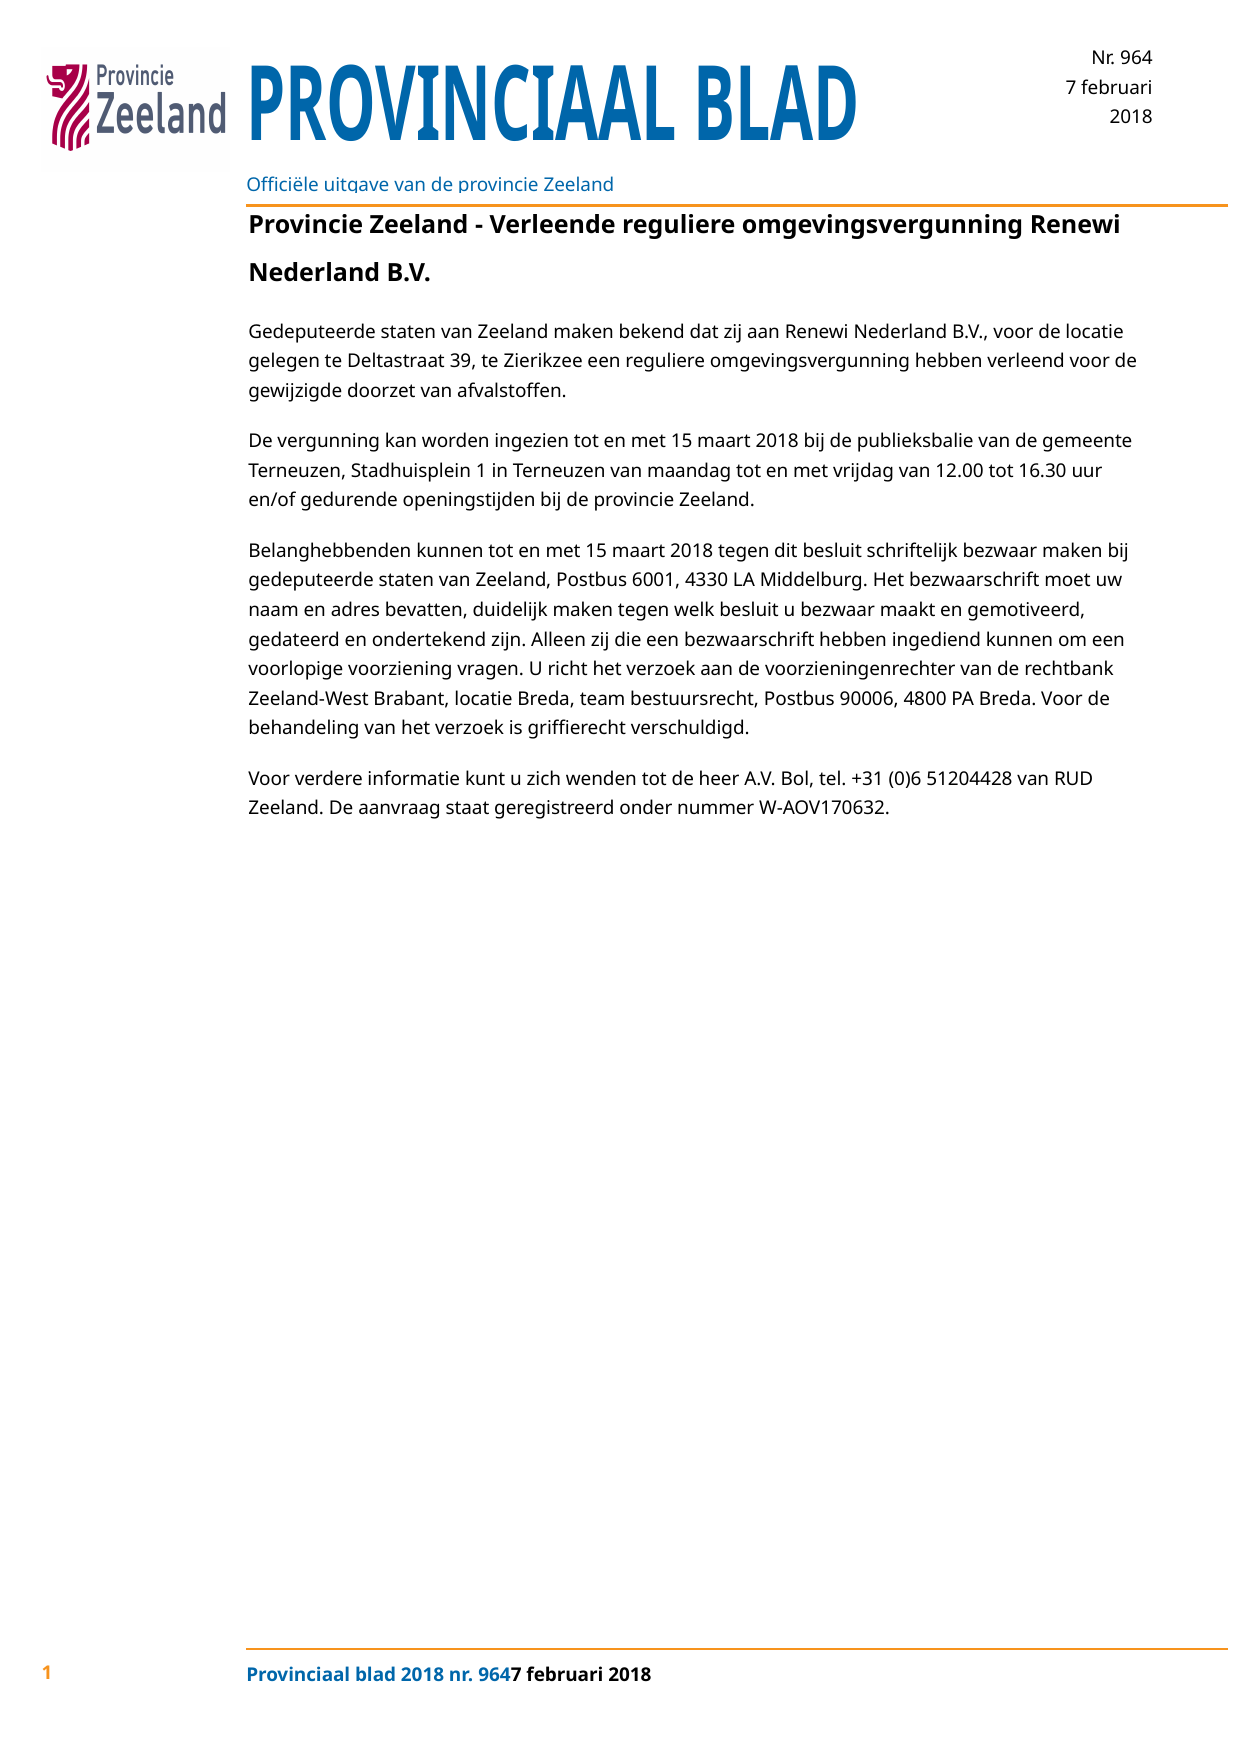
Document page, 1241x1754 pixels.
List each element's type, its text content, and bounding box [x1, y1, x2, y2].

text Gedeputeerde staten van Zeeland maken bekend dat zij aan Renewi Nederland B.V., voor de locatie gelegen te Deltastraat 39, te Zierikzee een reguliere omgevingsvergunning hebben verleend voor de gewijzigde doorzet van afvalstoffen. [248, 318, 1152, 403]
text Voor verdere informatie kunt u zich wenden tot de heer A.V. Bol, tel. +31 (0)6 51204428 van RUD Zeeland. De aanvraag staat geregistreerd onder nummer W-AOV170632. [248, 765, 1152, 820]
picture [41, 47, 231, 172]
text Provincie Zeeland - Verleende reguliere omgevingsvergunning Renewi Nederland B.V. [248, 207, 1152, 288]
text De vergunning kan worden ingezien tot en met 15 maart 2018 bij de publieksbalie van de gemeente Terneuzen, Stadhuisplein 1 in Terneuzen van maandag tot en met vrijdag van 12.00 tot 16.30 uur en/of gedurende openingstijden bij de provincie Zeeland. [248, 427, 1152, 512]
text Belanghebbenden kunnen tot en met 15 maart 2018 tegen dit besluit schriftelijk bezwaar maken bij gedeputeerde staten van Zeeland, Postbus 6001, 4330 LA Middelburg. Het bezwaarschrift moet uw naam en adres bevatten, duidelijk maken tegen welk besluit u bezwaar maakt en gemotiveerd, gedateerd en ondertekend zijn. Alleen zij die een bezwaarschrift hebben ingediend kunnen om een voorlopige voorziening vragen. U richt het verzoek aan de voorzieningenrechter van de rechtbank Zeeland-West Brabant, locatie Breda, team bestuursrecht, Postbus 90006, 4800 PA Breda. Voor de behandeling van het verzoek is griffierecht verschuldigd. [248, 537, 1152, 740]
